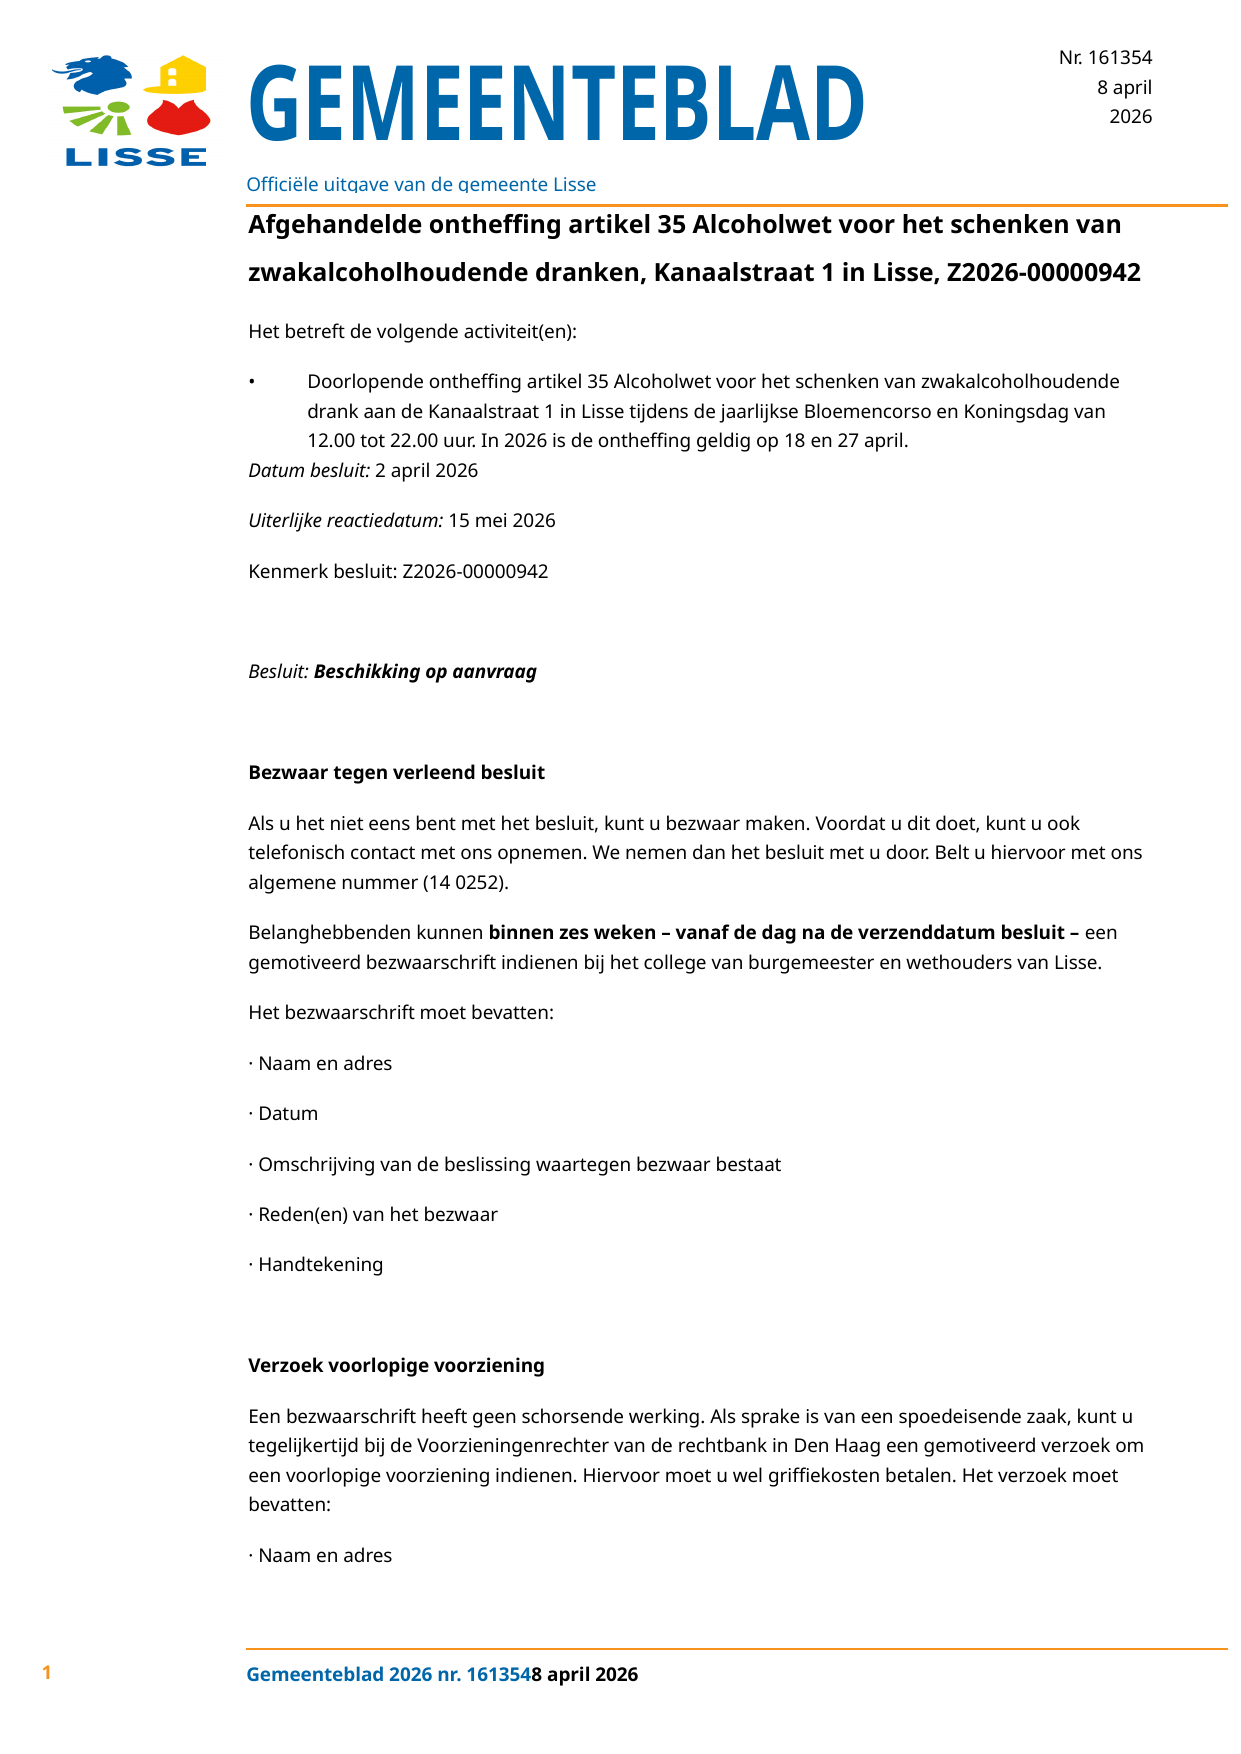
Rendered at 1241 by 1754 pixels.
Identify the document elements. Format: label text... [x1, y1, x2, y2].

text Als u het niet eens bent met het besluit, kunt u bezwaar maken. Voordat u dit doet, kunt u ook telefonisch contact met ons opnemen. We nemen dan het besluit met u door. Belt u hiervoor met ons algemene nummer (14 0252). [248, 810, 1152, 895]
text Afgehandelde ontheffing artikel 35 Alcoholwet voor het schenken van zwakalcoholhoudende dranken, Kanaalstraat 1 in Lisse, Z2026-00000942 [248, 207, 1152, 288]
text Een bezwaarschrift heeft geen schorsende werking. Als sprake is van een spoedeisende zaak, kunt u tegelijkertijd bij de Voorzieningenrechter van de rechtbank in Den Haag een gemotiveerd verzoek om een voorlopige voorziening indienen. Hiervoor moet u wel griffiekosten betalen. Het verzoek moet bevatten: [248, 1403, 1152, 1517]
text Bezwaar tegen verleend besluit [248, 759, 1152, 785]
text · Reden(en) van het bezwaar [248, 1201, 1152, 1227]
text Datum besluit: 2 april 2026 [248, 457, 1152, 483]
text · Datum [248, 1100, 1152, 1126]
text Kenmerk besluit: Z2026-00000942 [248, 558, 1152, 584]
text Belanghebbenden kunnen binnen zes weken – vanaf de dag na de verzenddatum besluit – een gemotiveerd bezwaarschrift indienen bij het college van burgemeester en wethouders van Lisse. [248, 919, 1152, 975]
text · Naam en adres [248, 1542, 1152, 1568]
text Uiterlijke reactiedatum: 15 mei 2026 [248, 507, 1152, 533]
text Verzoek voorlopige voorziening [248, 1352, 1152, 1378]
text · Handtekening [248, 1252, 1152, 1277]
text Het bezwaarschrift moet bevatten: [248, 999, 1152, 1025]
text · Omschrijving van de beslissing waartegen bezwaar bestaat [248, 1151, 1152, 1177]
text · Naam en adres [248, 1050, 1152, 1076]
list Doorlopende ontheffing artikel 35 Alcoholwet voor het schenken van zwakalcoholhoudende drank aan de Kanaalstraat 1 in Lisse tijdens de jaarlijkse Bloemencorso en Koningsdag van 12.00 tot 22.00 uur. In 2026 is de ontheffing geldig op 18 en 27 april. [248, 368, 1152, 453]
text Het betreft de volgende activiteit(en): [248, 318, 1152, 344]
picture [41, 47, 231, 172]
text Besluit: Beschikking op aanvraag [248, 659, 1152, 684]
